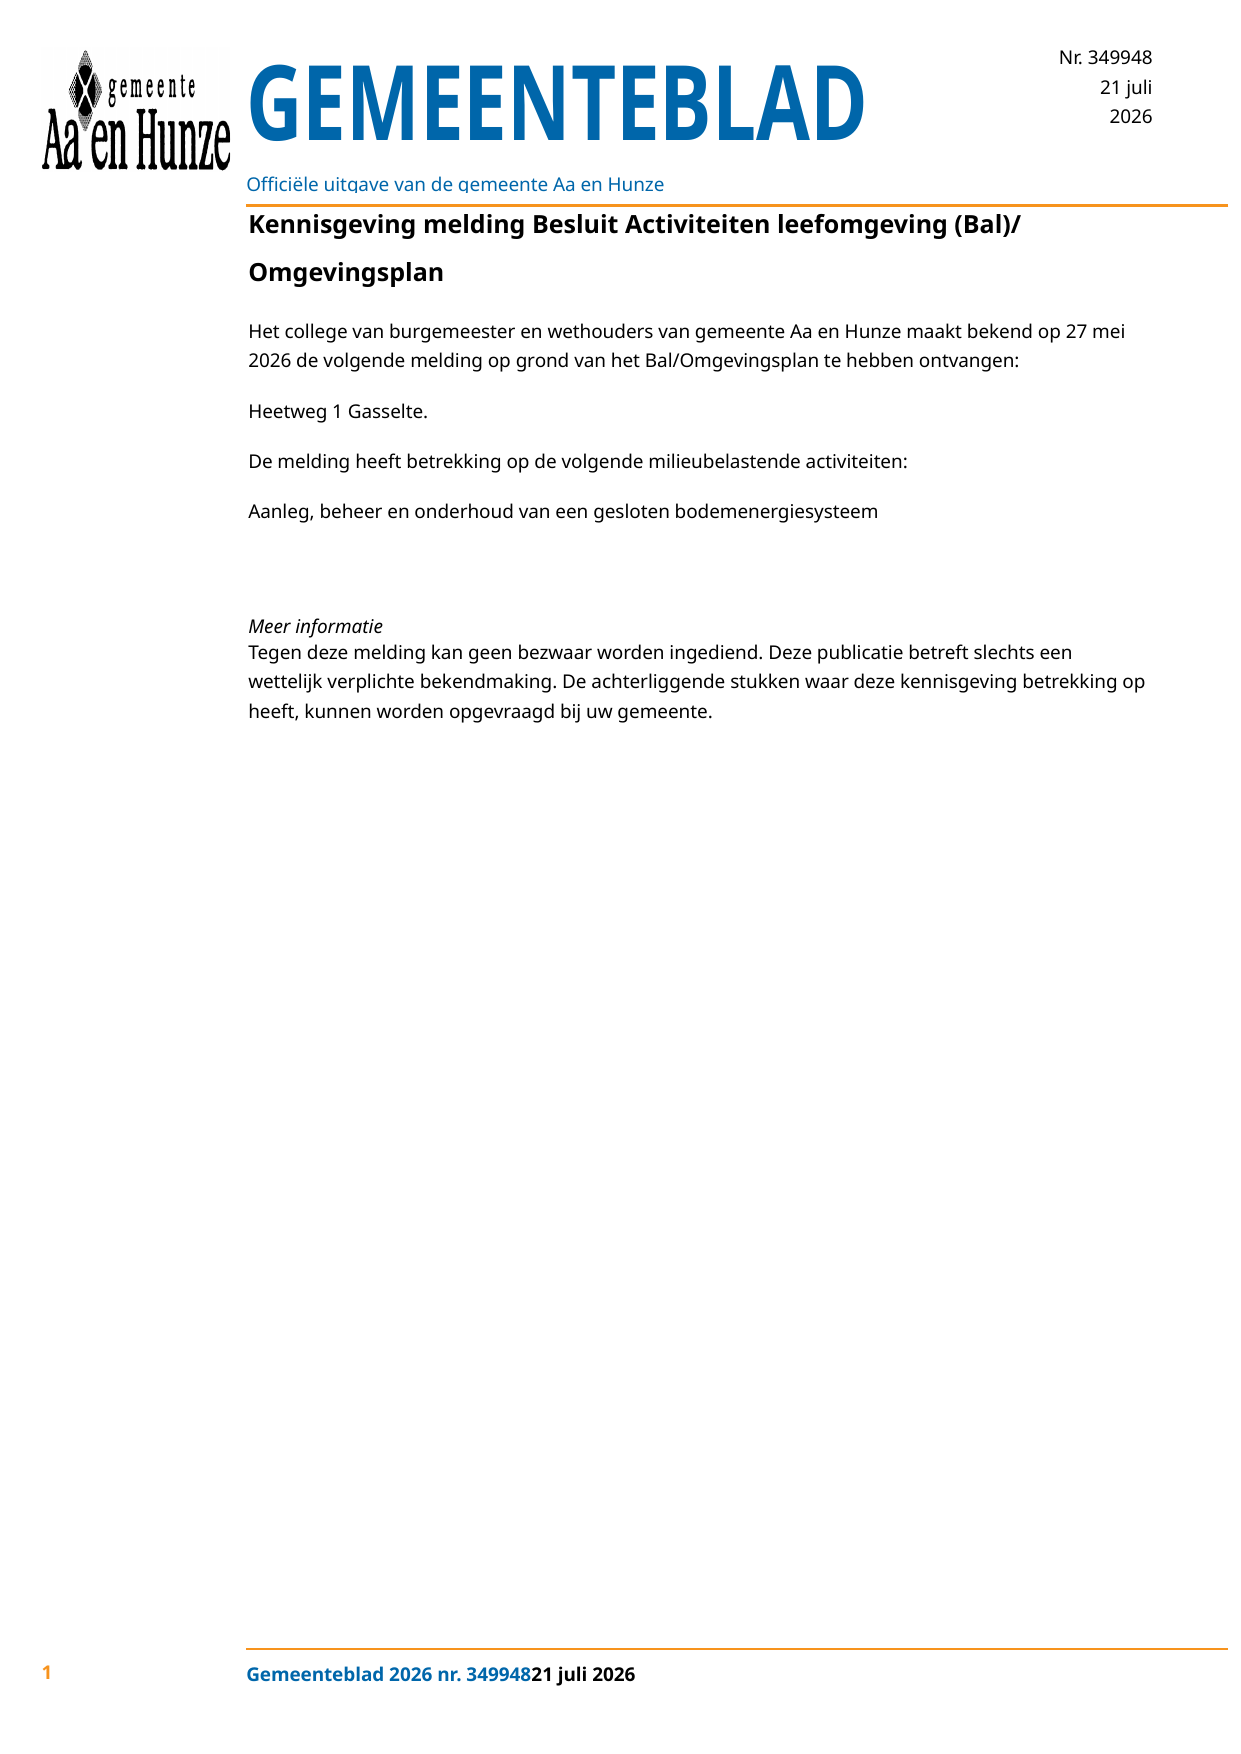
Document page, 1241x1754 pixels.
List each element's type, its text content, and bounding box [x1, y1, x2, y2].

text De melding heeft betrekking op de volgende milieubelastende activiteiten: [248, 448, 1152, 474]
text Kennisgeving melding Besluit Activiteiten leefomgeving (Bal)/ Omgevingsplan [248, 207, 1152, 288]
text Het college van burgemeester en wethouders van gemeente Aa en Hunze maakt bekend op 27 mei 2026 de volgende melding op grond van het Bal/Omgevingsplan te hebben ontvangen: [248, 318, 1152, 373]
text Meer informatie [248, 613, 1152, 639]
picture [41, 47, 231, 172]
text Tegen deze melding kan geen bezwaar worden ingediend. Deze publicatie betreft slechts een wettelijk verplichte bekendmaking. De achterliggende stukken waar deze kennisgeving betrekking op heeft, kunnen worden opgevraagd bij uw gemeente. [248, 639, 1152, 724]
text Heetweg 1 Gasselte. [248, 398, 1152, 424]
text Aanleg, beheer en onderhoud van een gesloten bodemenergiesysteem [248, 499, 1152, 524]
